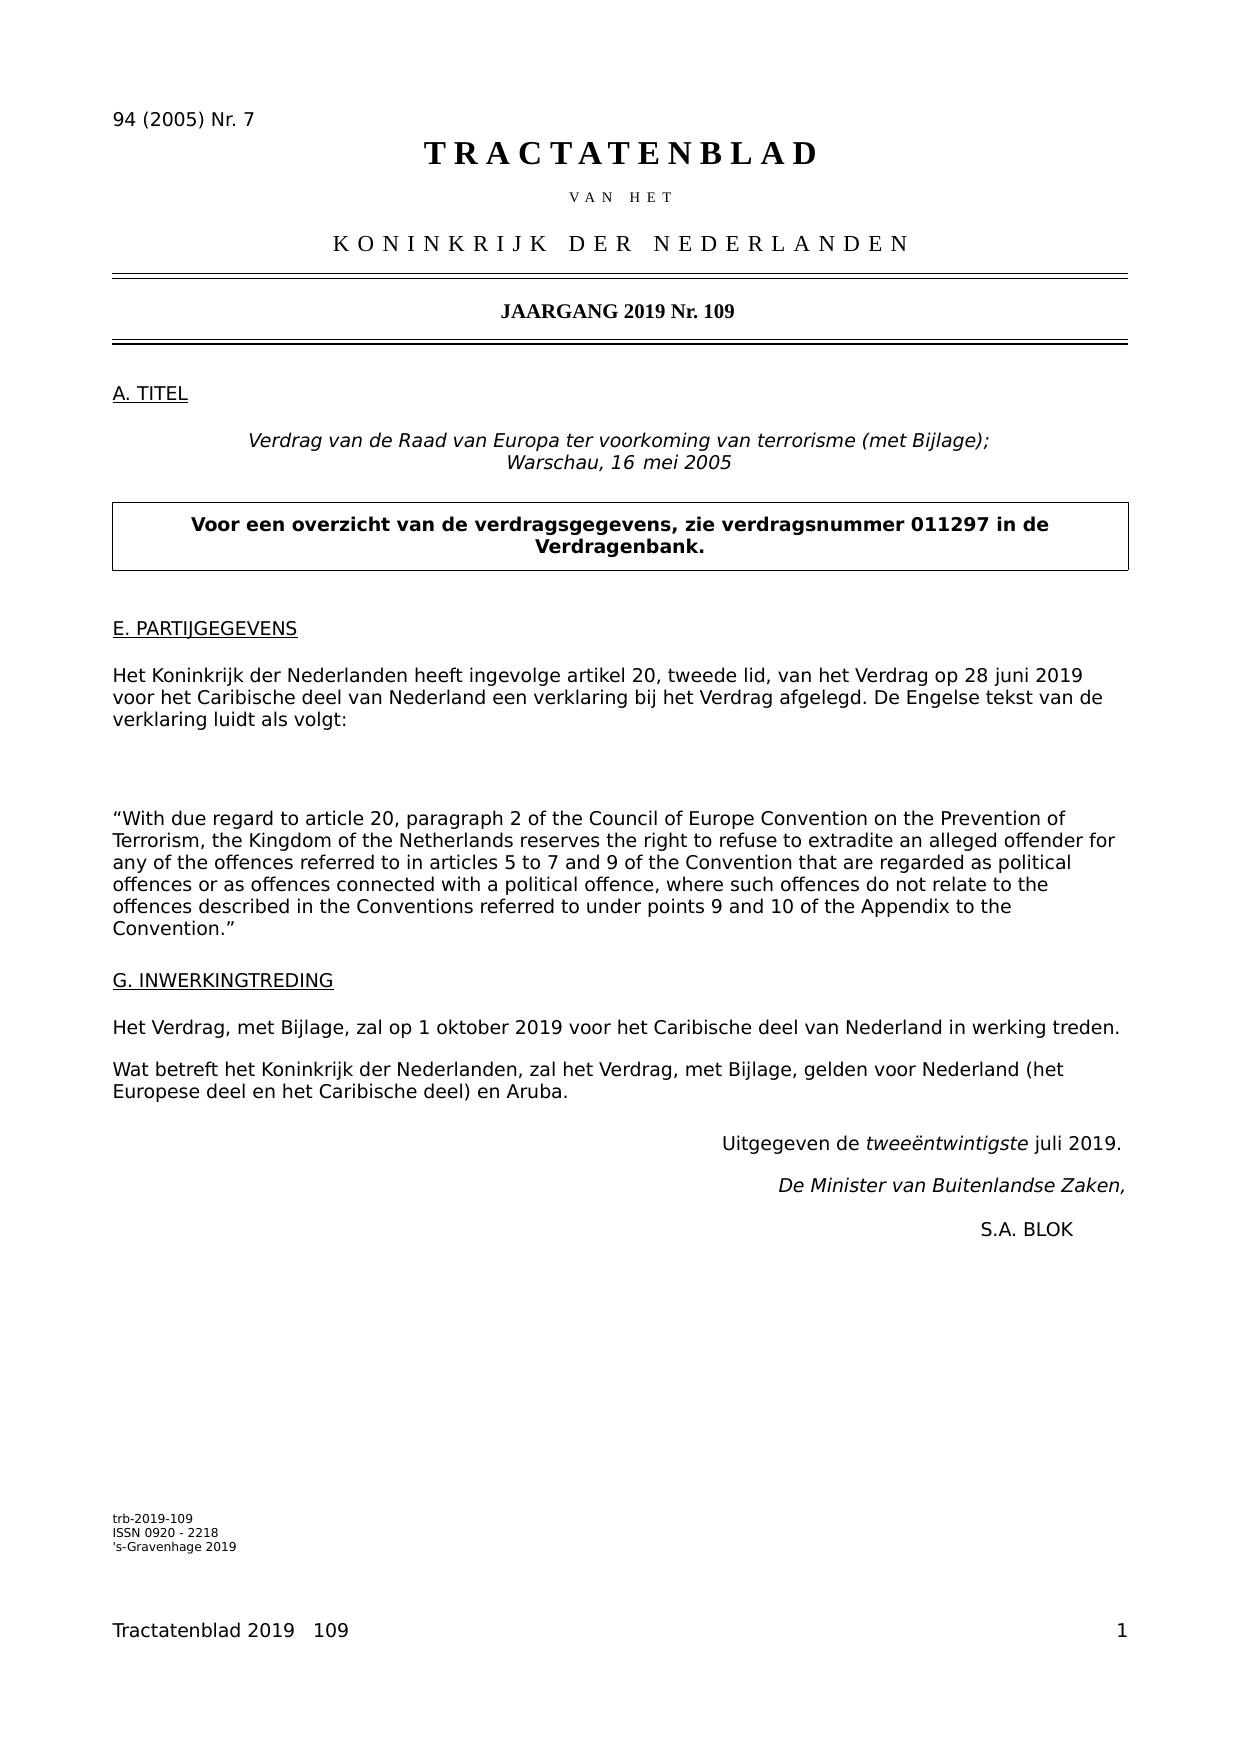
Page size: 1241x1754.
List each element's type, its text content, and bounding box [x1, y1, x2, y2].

text Warschau, 16 mei 2005 [112, 452, 1128, 474]
text JAARGANG 2019 Nr. 109 [112, 299, 1128, 323]
text De Minister van Buitenlandse Zaken, S.A. BLOK [112, 1175, 1128, 1241]
text ISSN 0920 - 2218 [112, 1526, 346, 1540]
text Wat betreft het Koninkrijk der Nederlanden, zal het Verdrag, met Bijlage, gelden voor Nederland (het Europese deel en het Caribische deel) en Aruba. [112, 1059, 1128, 1103]
subtitle E. PARTIJGEGEVENS [112, 618, 1128, 640]
subtitle G. INWERKINGTREDING [112, 970, 1128, 992]
text Uitgegeven de tweeëntwintigste juli 2019. [112, 1133, 1128, 1155]
text trb-2019-109 [112, 1512, 346, 1526]
text 94 (2005) Nr. 7 [112, 109, 1128, 131]
text KONINKRIJK DER NEDERLANDEN [112, 229, 1128, 256]
subtitle A. TITEL [112, 383, 1128, 405]
text Het Verdrag, met Bijlage, zal op 1 oktober 2019 voor het Caribische deel van Nederland in werking treden. [112, 1017, 1128, 1039]
text VAN HET [112, 189, 1128, 206]
text “With due regard to article 20, paragraph 2 of the Council of Europe Convention on the Prevention of Terrorism, the Kingdom of the Netherlands reserves the right to refuse to extradite an alleged offender for any of the offences referred to in articles 5 to 7 and 9 of the Convention that are regarded as political offences or as offences connected with a political offence, where such offences do not relate to the offences described in the Conventions referred to under points 9 and 10 of the Appendix to the Convention.” [112, 808, 1128, 940]
text TRACTATENBLAD [112, 133, 1128, 172]
text Het Koninkrijk der Nederlanden heeft ingevolge artikel 20, tweede lid, van het Verdrag op 28 juni 2019 voor het Caribische deel van Nederland een verklaring bij het Verdrag afgelegd. De Engelse tekst van de verklaring luidt als volgt: [112, 665, 1128, 731]
text Verdrag van de Raad van Europa ter voorkoming van terrorisme (met Bijlage); [112, 430, 1128, 452]
text 's-Gravenhage 2019 [112, 1540, 346, 1554]
